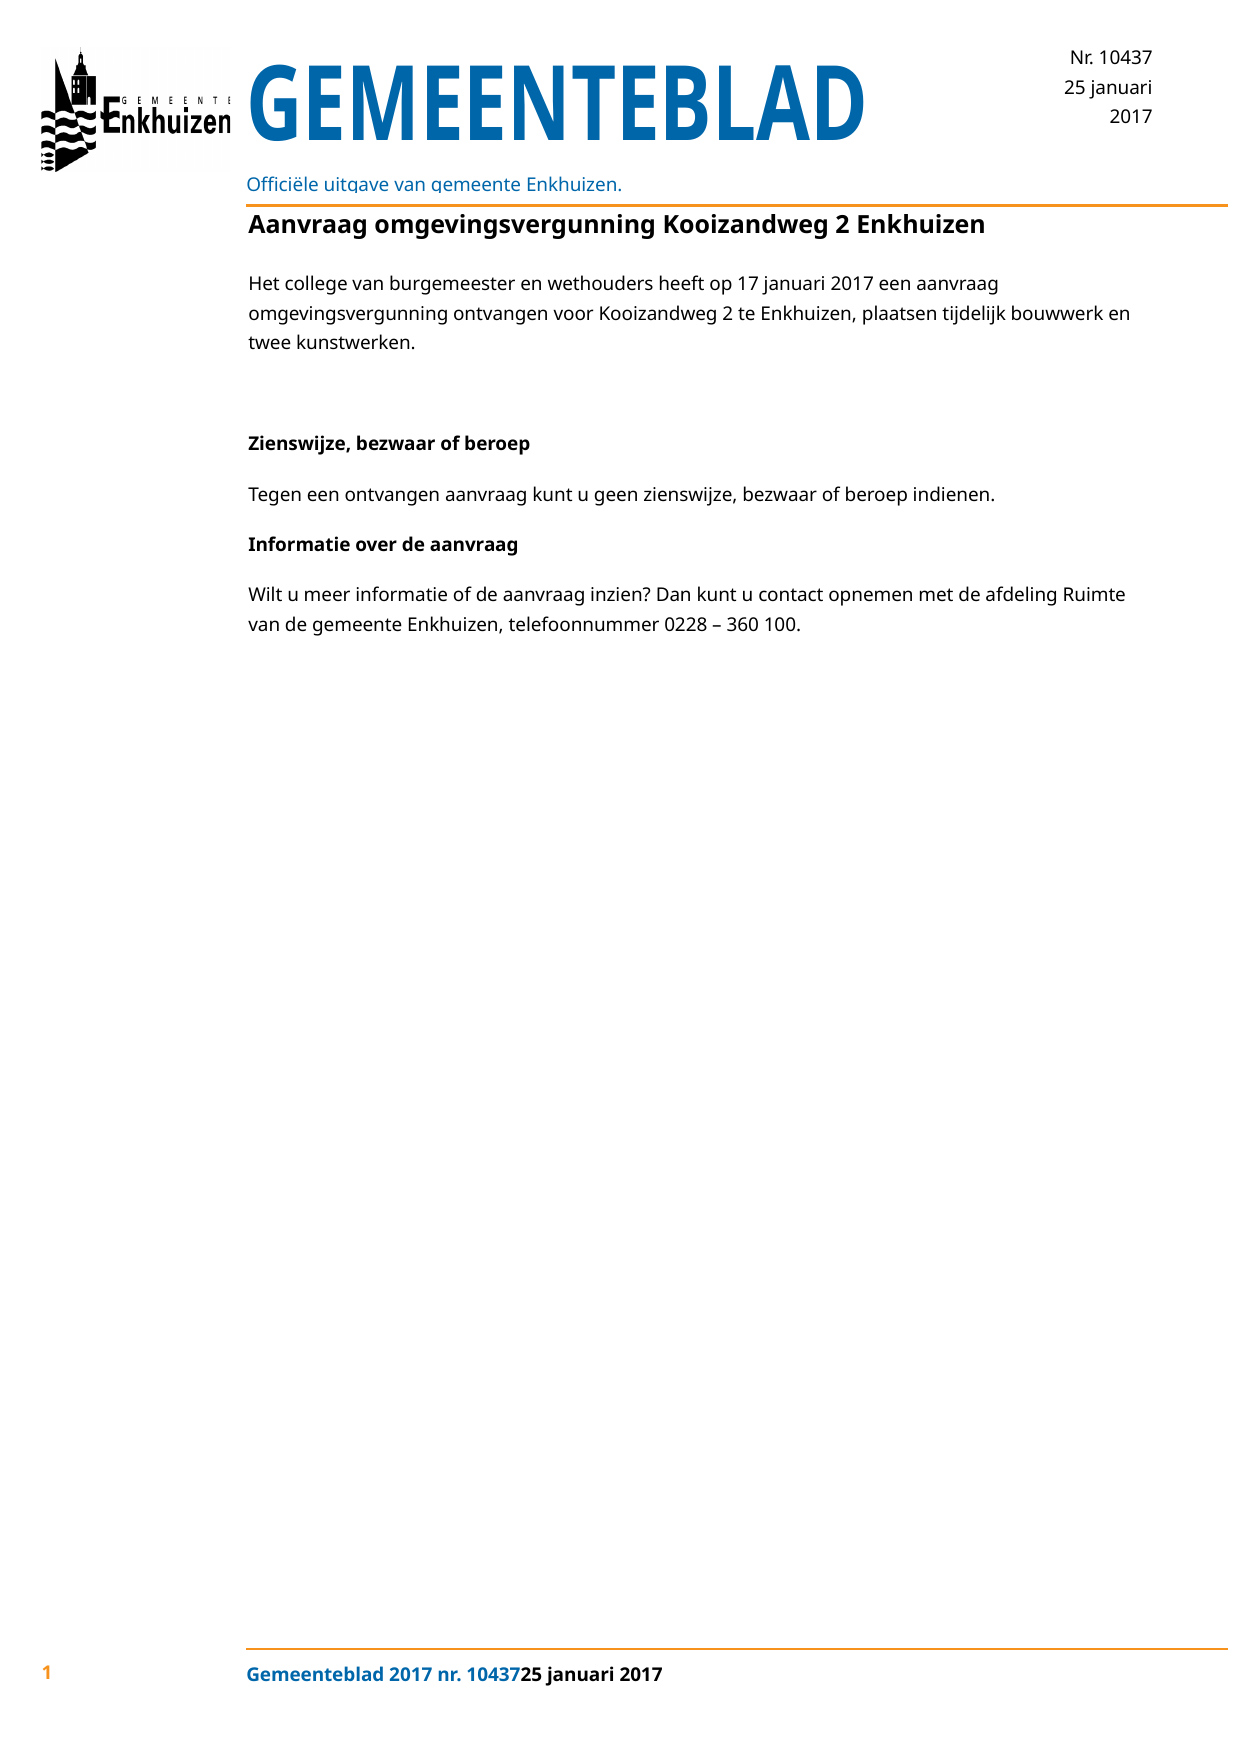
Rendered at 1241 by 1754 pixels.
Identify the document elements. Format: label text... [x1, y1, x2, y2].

text Wilt u meer informatie of de aanvraag inzien? Dan kunt u contact opnemen met de afdeling Ruimte van de gemeente Enkhuizen, telefoonnummer 0228 – 360 100. [248, 582, 1152, 637]
text Het college van burgemeester en wethouders heeft op 17 januari 2017 een aanvraag omgevingsvergunning ontvangen voor Kooizandweg 2 te Enkhuizen, plaatsen tijdelijk bouwwerk en twee kunstwerken. [248, 270, 1152, 355]
text Zienswijze, bezwaar of beroep [248, 430, 1152, 456]
text Informatie over de aanvraag [248, 531, 1152, 557]
text Tegen een ontvangen aanvraag kunt u geen zienswijze, bezwaar of beroep indienen. [248, 481, 1152, 506]
picture [41, 47, 231, 172]
text Aanvraag omgevingsvergunning Kooizandweg 2 Enkhuizen [248, 207, 1152, 241]
